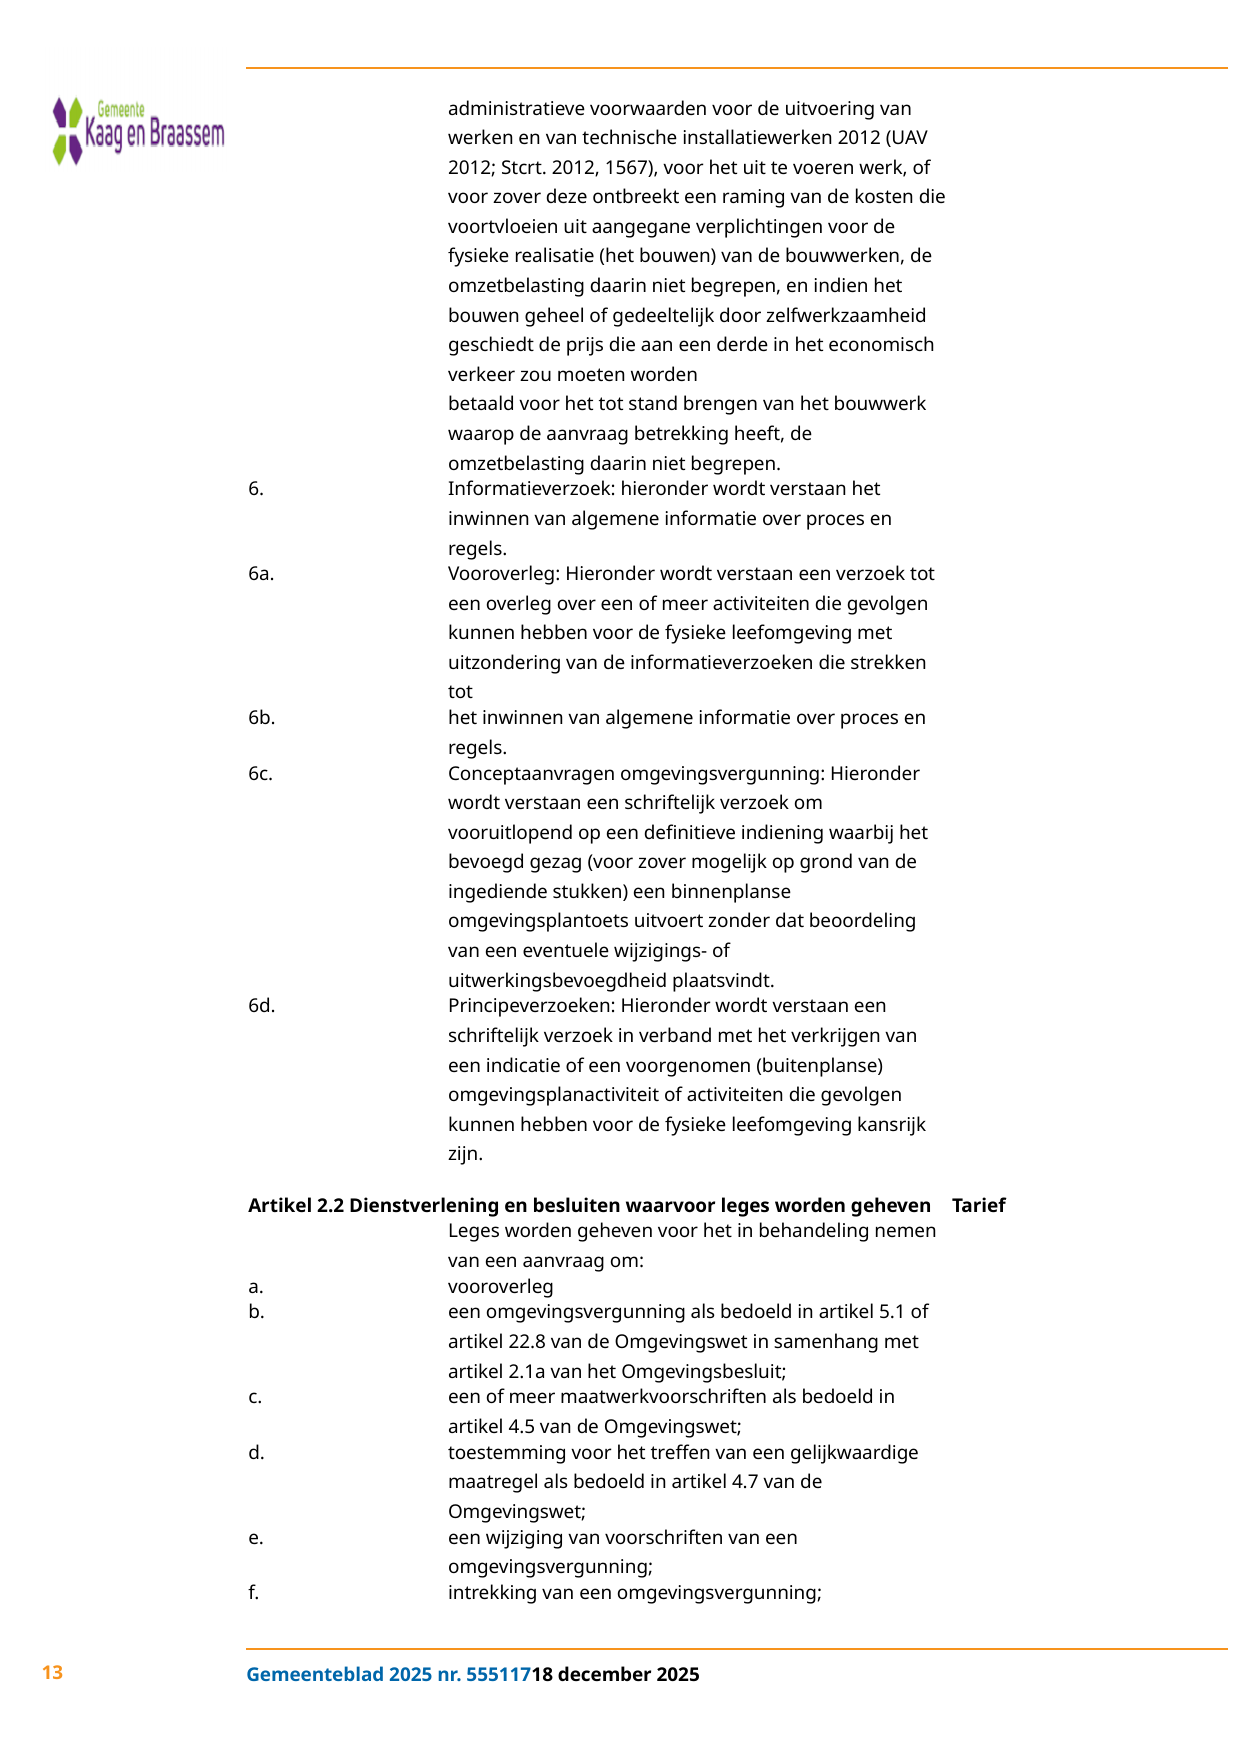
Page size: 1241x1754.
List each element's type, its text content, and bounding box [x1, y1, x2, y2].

table_cell [952, 560, 1152, 704]
table_cell 6. [248, 476, 448, 560]
table_cell Tarief [952, 1192, 1152, 1218]
table_cell 6c. [248, 760, 448, 993]
picture [41, 47, 231, 172]
table_cell [248, 95, 448, 476]
table_cell a. [248, 1273, 448, 1299]
table_cell c. [248, 1384, 448, 1439]
table_cell d. [248, 1439, 448, 1524]
table_cell [952, 993, 1152, 1166]
table_cell [952, 1218, 1152, 1273]
table_cell 6b. [248, 705, 448, 760]
table_cell intrekking van een omgevingsvergunning; [448, 1579, 952, 1605]
table_cell [952, 1384, 1152, 1439]
table_cell een omgevingsvergunning als bedoeld in artikel 5.1 of artikel 22.8 van de Omgevingswet in samenhang met artikel 2.1a van het Omgevingsbesluit; [448, 1299, 952, 1384]
table_cell [248, 1218, 448, 1273]
table_cell [952, 476, 1152, 560]
table_cell Leges worden geheven voor het in behandeling nemen van een aanvraag om: [448, 1218, 952, 1273]
table_cell [952, 1524, 1152, 1579]
table_cell 6a. [248, 560, 448, 704]
table_cell [952, 760, 1152, 993]
table_cell f. [248, 1579, 448, 1605]
table_cell administratieve voorwaarden voor de uitvoering van werken en van technische installatiewerken 2012 (UAV 2012; Stcrt. 2012, 1567), voor het uit te voeren werk, of voor zover deze ontbreekt een raming van de kosten die voortvloeien uit aangegane verplichtingen voor de fysieke realisatie (het bouwen) van de bouwwerken, de omzetbelasting daarin niet begrepen, en indien het bouwen geheel of gedeeltelijk door zelfwerkzaamheid geschiedt de prijs die aan een derde in het economisch verkeer zou moeten worden betaald voor het tot stand brengen van het bouwwerk waarop de aanvraag betrekking heeft, de omzetbelasting daarin niet begrepen. [448, 95, 952, 476]
table_cell een wijziging van voorschriften van een omgevingsvergunning; [448, 1524, 952, 1579]
table_cell [952, 1579, 1152, 1605]
table_cell het inwinnen van algemene informatie over proces en regels. [448, 705, 952, 760]
table_cell Principeverzoeken: Hieronder wordt verstaan een schriftelijk verzoek in verband met het verkrijgen van een indicatie of een voorgenomen (buitenplanse) omgevingsplanactiviteit of activiteiten die gevolgen kunnen hebben voor de fysieke leefomgeving kansrijk zijn. [448, 993, 952, 1166]
table_cell [952, 705, 1152, 760]
table_cell b. [248, 1299, 448, 1384]
table_cell [952, 1273, 1152, 1299]
table_cell Vooroverleg: Hieronder wordt verstaan een verzoek tot een overleg over een of meer activiteiten die gevolgen kunnen hebben voor de fysieke leefomgeving met uitzondering van de informatieverzoeken die strekken tot [448, 560, 952, 704]
table_cell [952, 1299, 1152, 1384]
table_cell [248, 1166, 1152, 1192]
table_cell [952, 1439, 1152, 1524]
table_cell 6d. [248, 993, 448, 1166]
table_cell toestemming voor het treffen van een gelijkwaardige maatregel als bedoeld in artikel 4.7 van de Omgevingswet; [448, 1439, 952, 1524]
table_cell een of meer maatwerkvoorschriften als bedoeld in artikel 4.5 van de Omgevingswet; [448, 1384, 952, 1439]
table_cell e. [248, 1524, 448, 1579]
table_cell [952, 95, 1152, 476]
table_cell vooroverleg [448, 1273, 952, 1299]
table_cell Artikel 2.2 Dienstverlening en besluiten waarvoor leges worden geheven [248, 1192, 952, 1218]
table_cell Conceptaanvragen omgevingsvergunning: Hieronder wordt verstaan een schriftelijk verzoek om vooruitlopend op een definitieve indiening waarbij het bevoegd gezag (voor zover mogelijk op grond van de ingediende stukken) een binnenplanse omgevingsplantoets uitvoert zonder dat beoordeling van een eventuele wijzigings- of uitwerkingsbevoegdheid plaatsvindt. [448, 760, 952, 993]
table_cell Informatieverzoek: hieronder wordt verstaan het inwinnen van algemene informatie over proces en regels. [448, 476, 952, 560]
